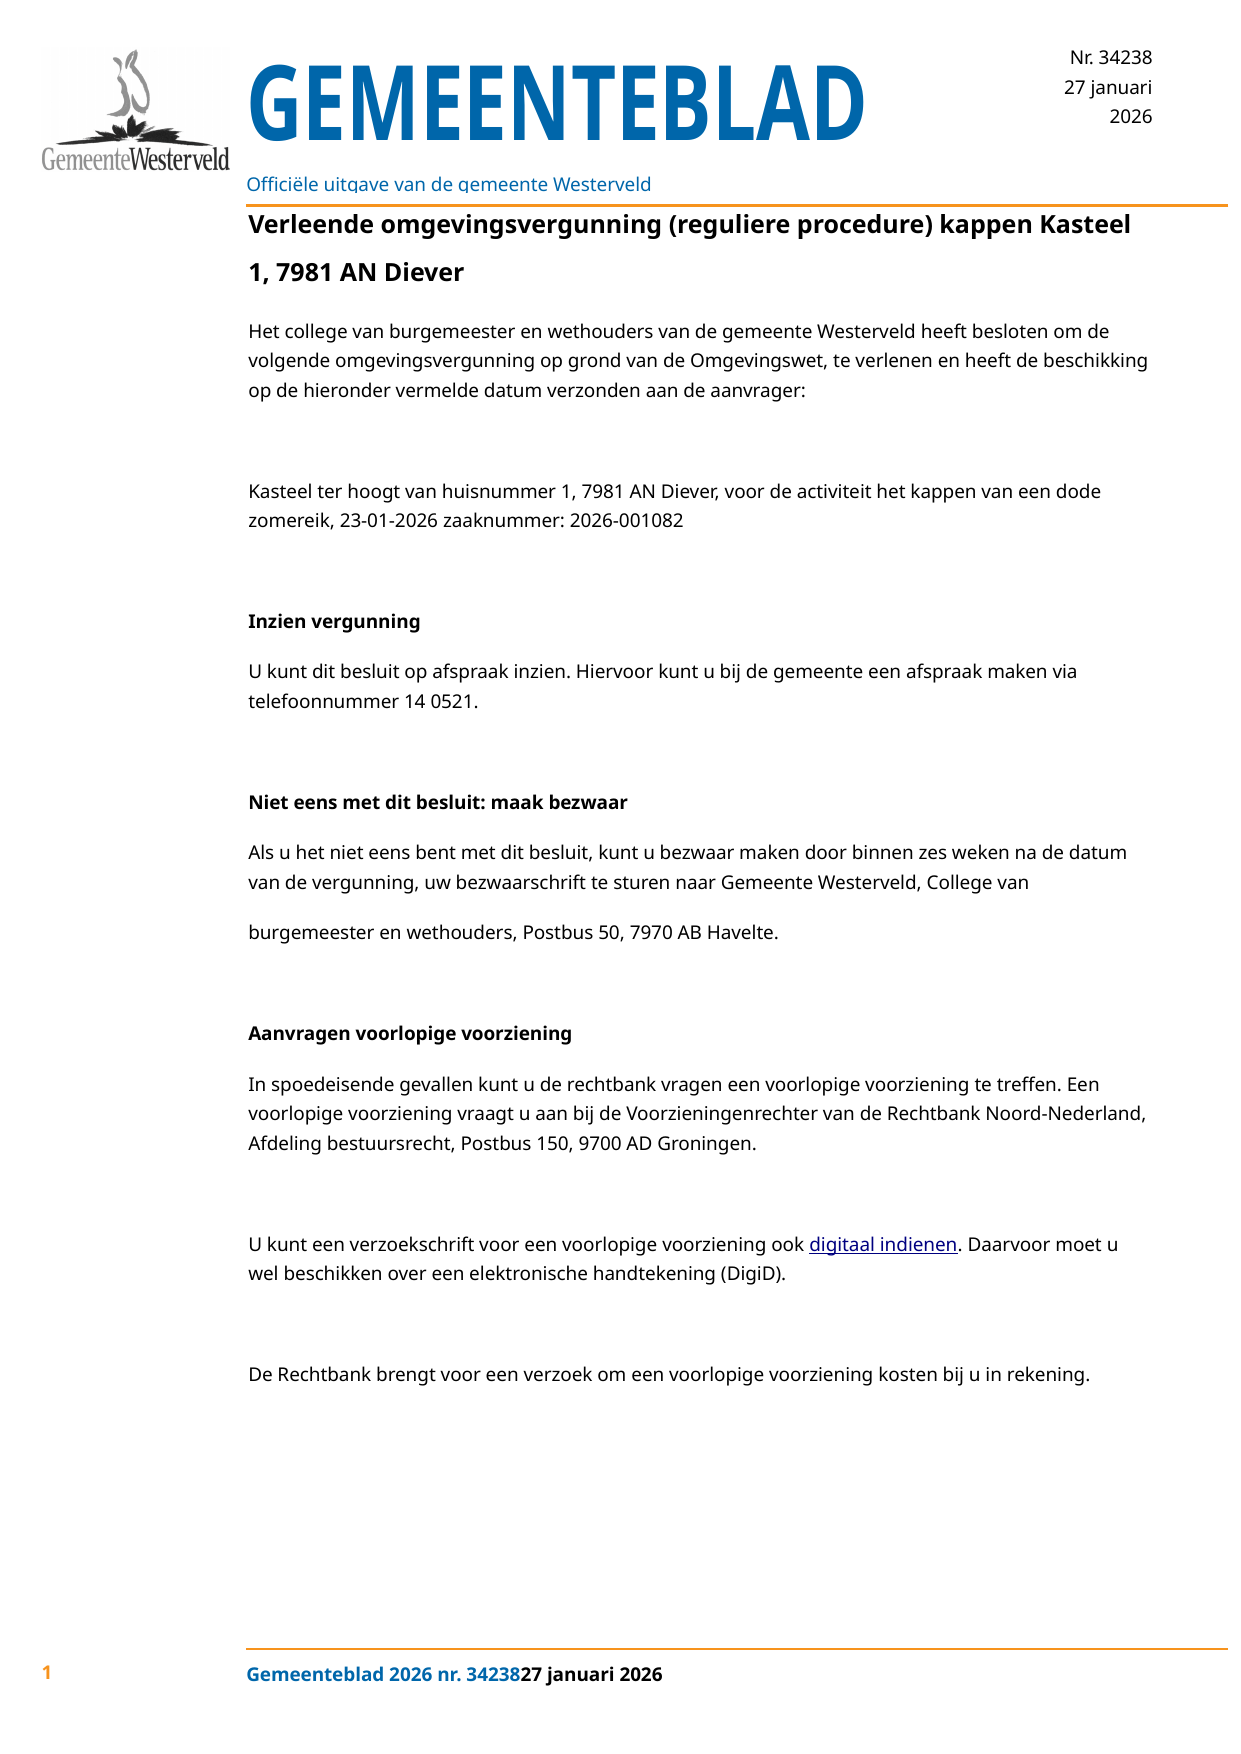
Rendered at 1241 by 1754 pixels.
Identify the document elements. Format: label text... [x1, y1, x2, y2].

picture [41, 47, 231, 172]
text Niet eens met dit besluit: maak bezwaar [248, 789, 1152, 815]
text burgemeester en wethouders, Postbus 50, 7970 AB Havelte. [248, 919, 1152, 945]
text In spoedeisende gevallen kunt u de rechtbank vragen een voorlopige voorziening te treffen. Een voorlopige voorziening vraagt u aan bij de Voorzieningenrechter van de Rechtbank Noord-Nederland, Afdeling bestuursrecht, Postbus 150, 9700 AD Groningen. [248, 1071, 1152, 1156]
text U kunt een verzoekschrift voor een voorlopige voorziening ook digitaal indienen. Daarvoor moet u wel beschikken over een elektronische handtekening (DigiD). [248, 1231, 1152, 1286]
text Het college van burgemeester en wethouders van de gemeente Westerveld heeft besloten om de volgende omgevingsvergunning op grond van de Omgevingswet, te verlenen en heeft de beschikking op de hieronder vermelde datum verzonden aan de aanvrager: [248, 318, 1152, 403]
text Inzien vergunning [248, 608, 1152, 634]
text Kasteel ter hoogt van huisnummer 1, 7981 AN Diever, voor de activiteit het kappen van een dode zomereik, 23-01-2026 zaaknummer: 2026-001082 [248, 478, 1152, 533]
text Als u het niet eens bent met dit besluit, kunt u bezwaar maken door binnen zes weken na de datum van de vergunning, uw bezwaarschrift te sturen naar Gemeente Westerveld, College van [248, 839, 1152, 895]
text Verleende omgevingsvergunning (reguliere procedure) kappen Kasteel 1, 7981 AN Diever [248, 207, 1152, 288]
text Aanvragen voorlopige voorziening [248, 1020, 1152, 1046]
text De Rechtbank brengt voor een verzoek om een voorlopige voorziening kosten bij u in rekening. [248, 1361, 1152, 1387]
text U kunt dit besluit op afspraak inzien. Hiervoor kunt u bij de gemeente een afspraak maken via telefoonnummer 14 0521. [248, 659, 1152, 714]
